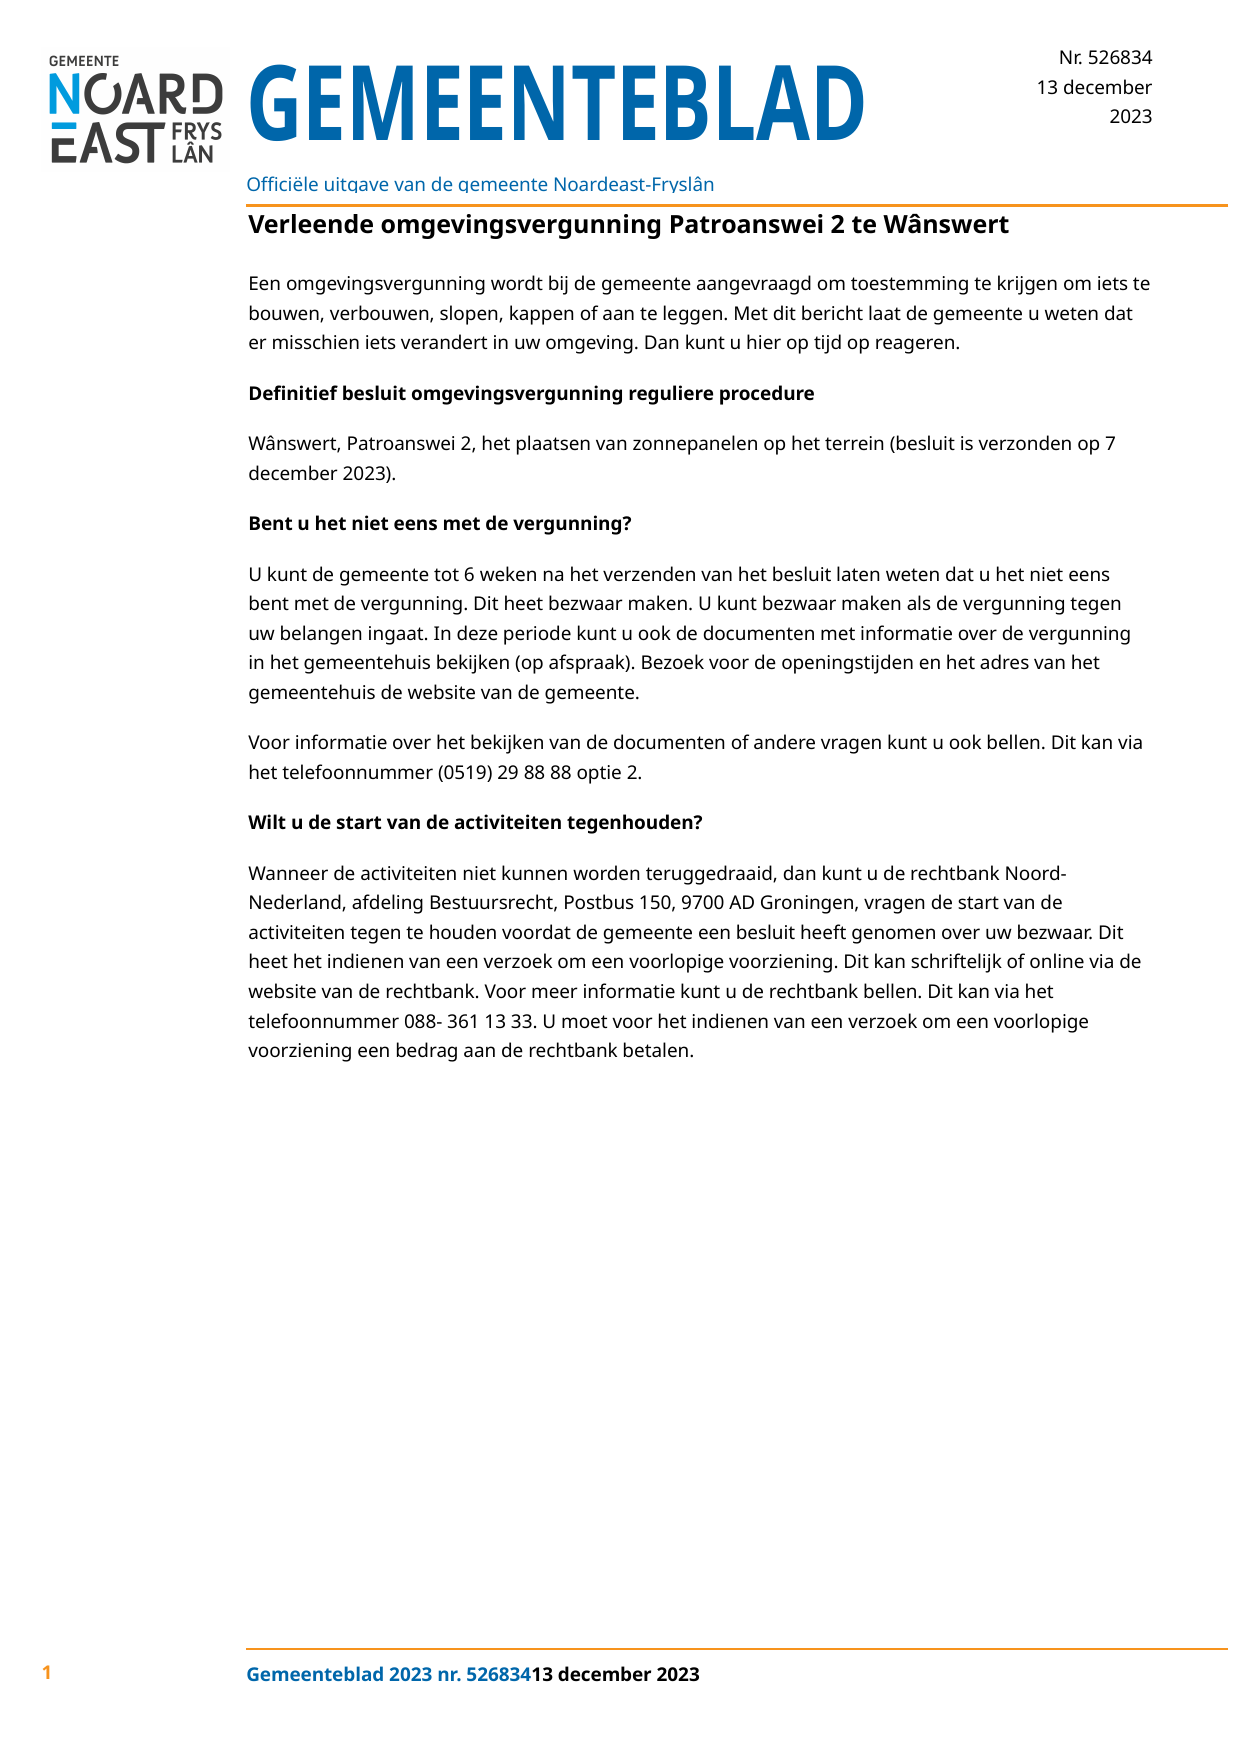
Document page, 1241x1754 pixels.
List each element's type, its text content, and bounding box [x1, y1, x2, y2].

text Een omgevingsvergunning wordt bij de gemeente aangevraagd om toestemming te krijgen om iets te bouwen, verbouwen, slopen, kappen of aan te leggen. Met dit bericht laat de gemeente u weten dat er misschien iets verandert in uw omgeving. Dan kunt u hier op tijd op reageren. [248, 270, 1152, 355]
text U kunt de gemeente tot 6 weken na het verzenden van het besluit laten weten dat u het niet eens bent met de vergunning. Dit heet bezwaar maken. U kunt bezwaar maken als de vergunning tegen uw belangen ingaat. In deze periode kunt u ook de documenten met informatie over de vergunning in het gemeentehuis bekijken (op afspraak). Bezoek voor de openingstijden en het adres van het gemeentehuis de website van de gemeente. [248, 561, 1152, 705]
picture [41, 47, 231, 172]
text Definitief besluit omgevingsvergunning reguliere procedure [248, 380, 1152, 406]
text Wânswert, Patroanswei 2, het plaatsen van zonnepanelen op het terrein (besluit is verzonden op 7 december 2023). [248, 430, 1152, 486]
text Wilt u de start van de activiteiten tegenhouden? [248, 809, 1152, 835]
text Voor informatie over het bekijken van de documenten of andere vragen kunt u ook bellen. Dit kan via het telefoonnummer (0519) 29 88 88 optie 2. [248, 729, 1152, 785]
text Verleende omgevingsvergunning Patroanswei 2 te Wânswert [248, 207, 1152, 241]
text Wanneer de activiteiten niet kunnen worden teruggedraaid, dan kunt u de rechtbank Noord-Nederland, afdeling Bestuursrecht, Postbus 150, 9700 AD Groningen, vragen de start van de activiteiten tegen te houden voordat de gemeente een besluit heeft genomen over uw bezwaar. Dit heet het indienen van een verzoek om een voorlopige voorziening. Dit kan schriftelijk of online via de website van de rechtbank. Voor meer informatie kunt u de rechtbank bellen. Dit kan via het telefoonnummer 088- 361 13 33. U moet voor het indienen van een verzoek om een voorlopige voorziening een bedrag aan de rechtbank betalen. [248, 860, 1152, 1063]
text Bent u het niet eens met de vergunning? [248, 510, 1152, 536]
